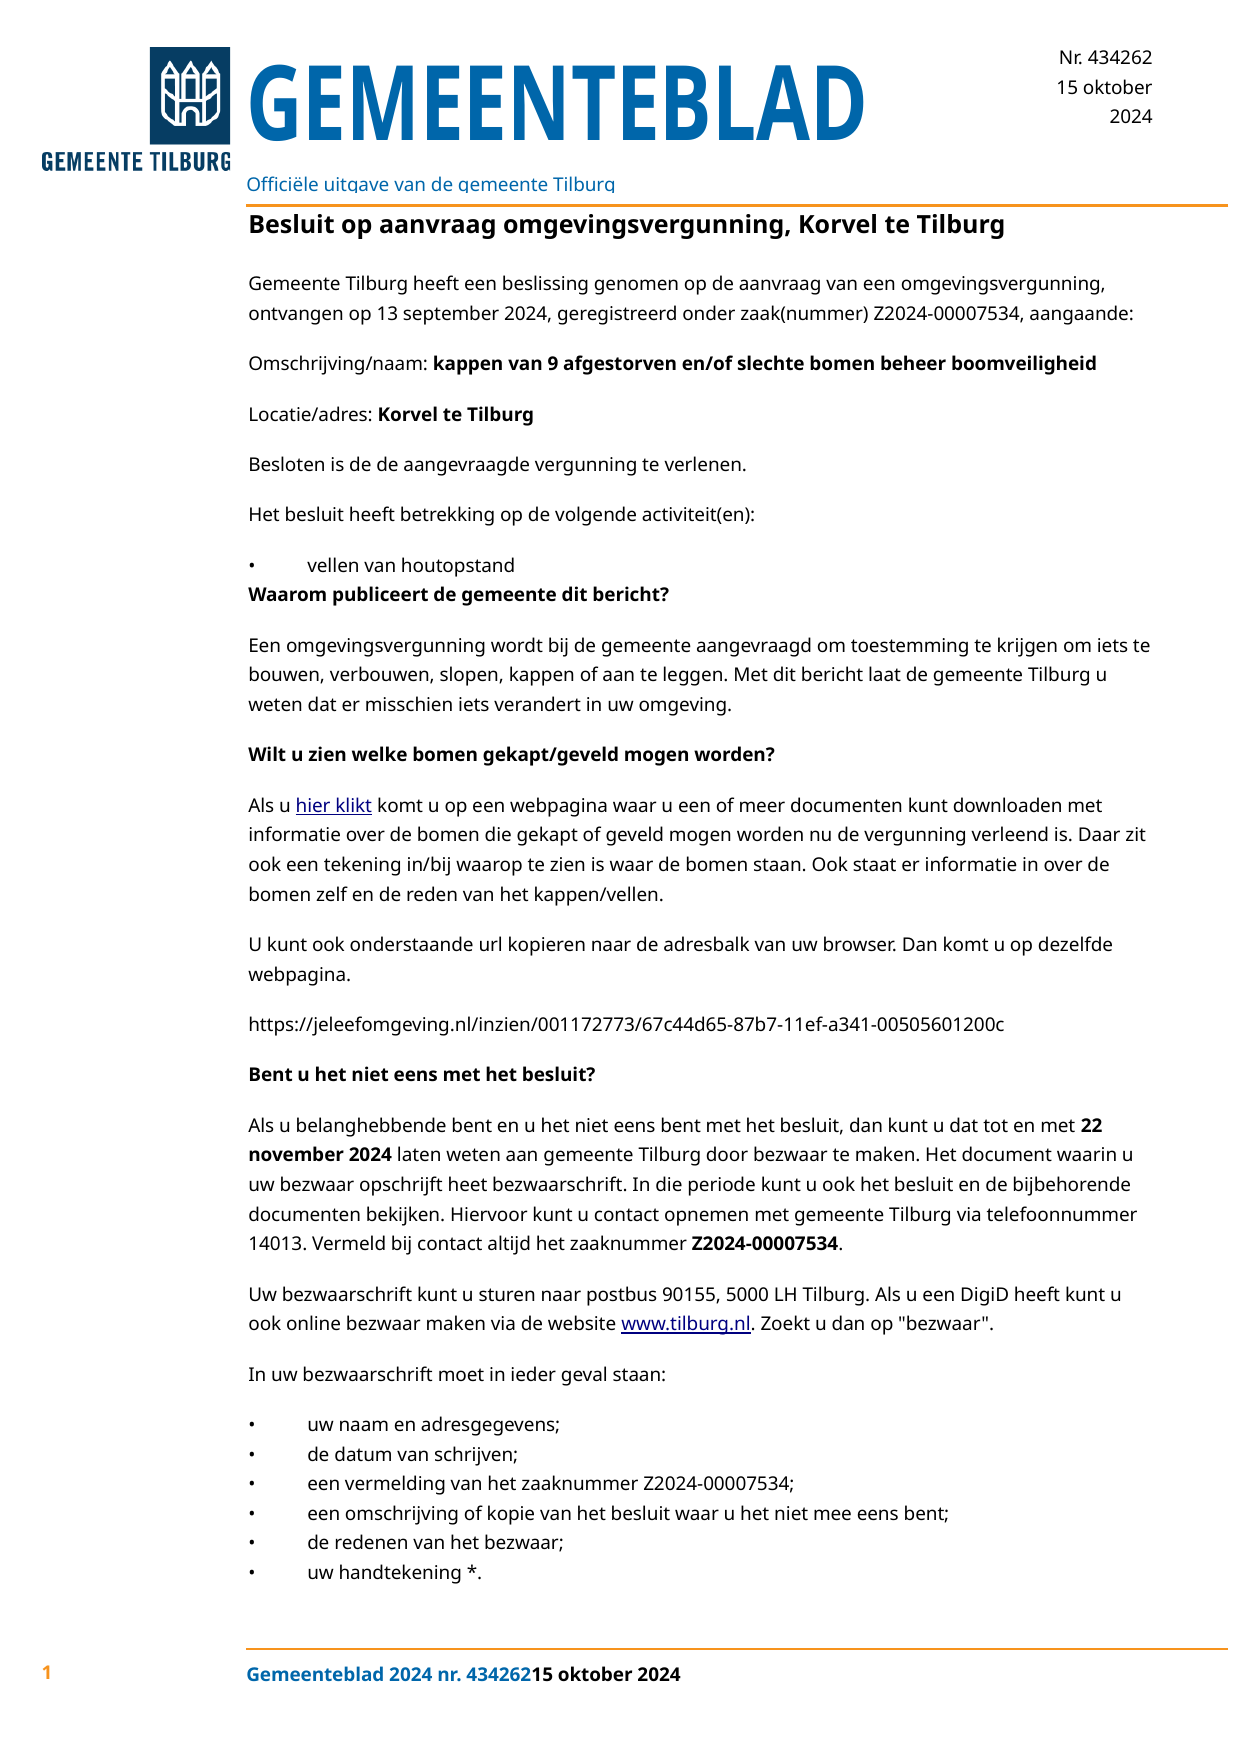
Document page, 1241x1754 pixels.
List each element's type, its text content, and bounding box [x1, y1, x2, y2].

text Een omgevingsvergunning wordt bij de gemeente aangevraagd om toestemming te krijgen om iets te bouwen, verbouwen, slopen, kappen of aan te leggen. Met dit bericht laat de gemeente Tilburg u weten dat er misschien iets verandert in uw omgeving. [248, 632, 1152, 717]
list uw handtekening *. [248, 1559, 1152, 1585]
text Bent u het niet eens met het besluit? [248, 1062, 1152, 1087]
picture [41, 47, 231, 172]
text U kunt ook onderstaande url kopieren naar de adresbalk van uw browser. Dan komt u op dezelfde webpagina. [248, 931, 1152, 986]
text Wilt u zien welke bomen gekapt/geveld mogen worden? [248, 742, 1152, 767]
text Als u belanghebbende bent en u het niet eens bent met het besluit, dan kunt u dat tot en met 22 november 2024 laten weten aan gemeente Tilburg door bezwaar te maken. Het document waarin u uw bezwaar opschrijft heet bezwaarschrift. In die periode kunt u ook het besluit en de bijbehorende documenten bekijken. Hiervoor kunt u contact opnemen met gemeente Tilburg via telefoonnummer 14013. Vermeld bij contact altijd het zaaknummer Z2024-00007534. [248, 1112, 1152, 1256]
text https://jeleefomgeving.nl/inzien/001172773/67c44d65-87b7-11ef-a341-00505601200c [248, 1011, 1152, 1037]
text In uw bezwaarschrift moet in ieder geval staan: [248, 1361, 1152, 1386]
list de datum van schrijven; [248, 1441, 1152, 1466]
list een vermelding van het zaaknummer Z2024-00007534; [248, 1470, 1152, 1496]
text Waarom publiceert de gemeente dit bericht? [248, 582, 1152, 607]
list een omschrijving of kopie van het besluit waar u het niet mee eens bent; [248, 1500, 1152, 1526]
text Besloten is de de aangevraagde vergunning te verlenen. [248, 451, 1152, 477]
text Als u hier klikt komt u op een webpagina waar u een of meer documenten kunt downloaden met informatie over de bomen die gekapt of geveld mogen worden nu de vergunning verleend is. Daar zit ook een tekening in/bij waarop te zien is waar de bomen staan. Ook staat er informatie in over de bomen zelf en de reden van het kappen/vellen. [248, 792, 1152, 906]
text Gemeente Tilburg heeft een beslissing genomen op de aanvraag van een omgevingsvergunning, ontvangen op 13 september 2024, geregistreerd onder zaak(nummer) Z2024-00007534, aangaande: [248, 270, 1152, 326]
text Het besluit heeft betrekking op de volgende activiteit(en): [248, 502, 1152, 527]
list vellen van houtopstand [248, 552, 1152, 578]
list uw naam en adresgegevens; [248, 1411, 1152, 1437]
text Omschrijving/naam: kappen van 9 afgestorven en/of slechte bomen beheer boomveiligheid [248, 350, 1152, 376]
text Uw bezwaarschrift kunt u sturen naar postbus 90155, 5000 LH Tilburg. Als u een DigiD heeft kunt u ook online bezwaar maken via de website www.tilburg.nl. Zoekt u dan op "bezwaar". [248, 1281, 1152, 1336]
list de redenen van het bezwaar; [248, 1529, 1152, 1555]
text Locatie/adres: Korvel te Tilburg [248, 401, 1152, 426]
text Besluit op aanvraag omgevingsvergunning, Korvel te Tilburg [248, 207, 1152, 241]
